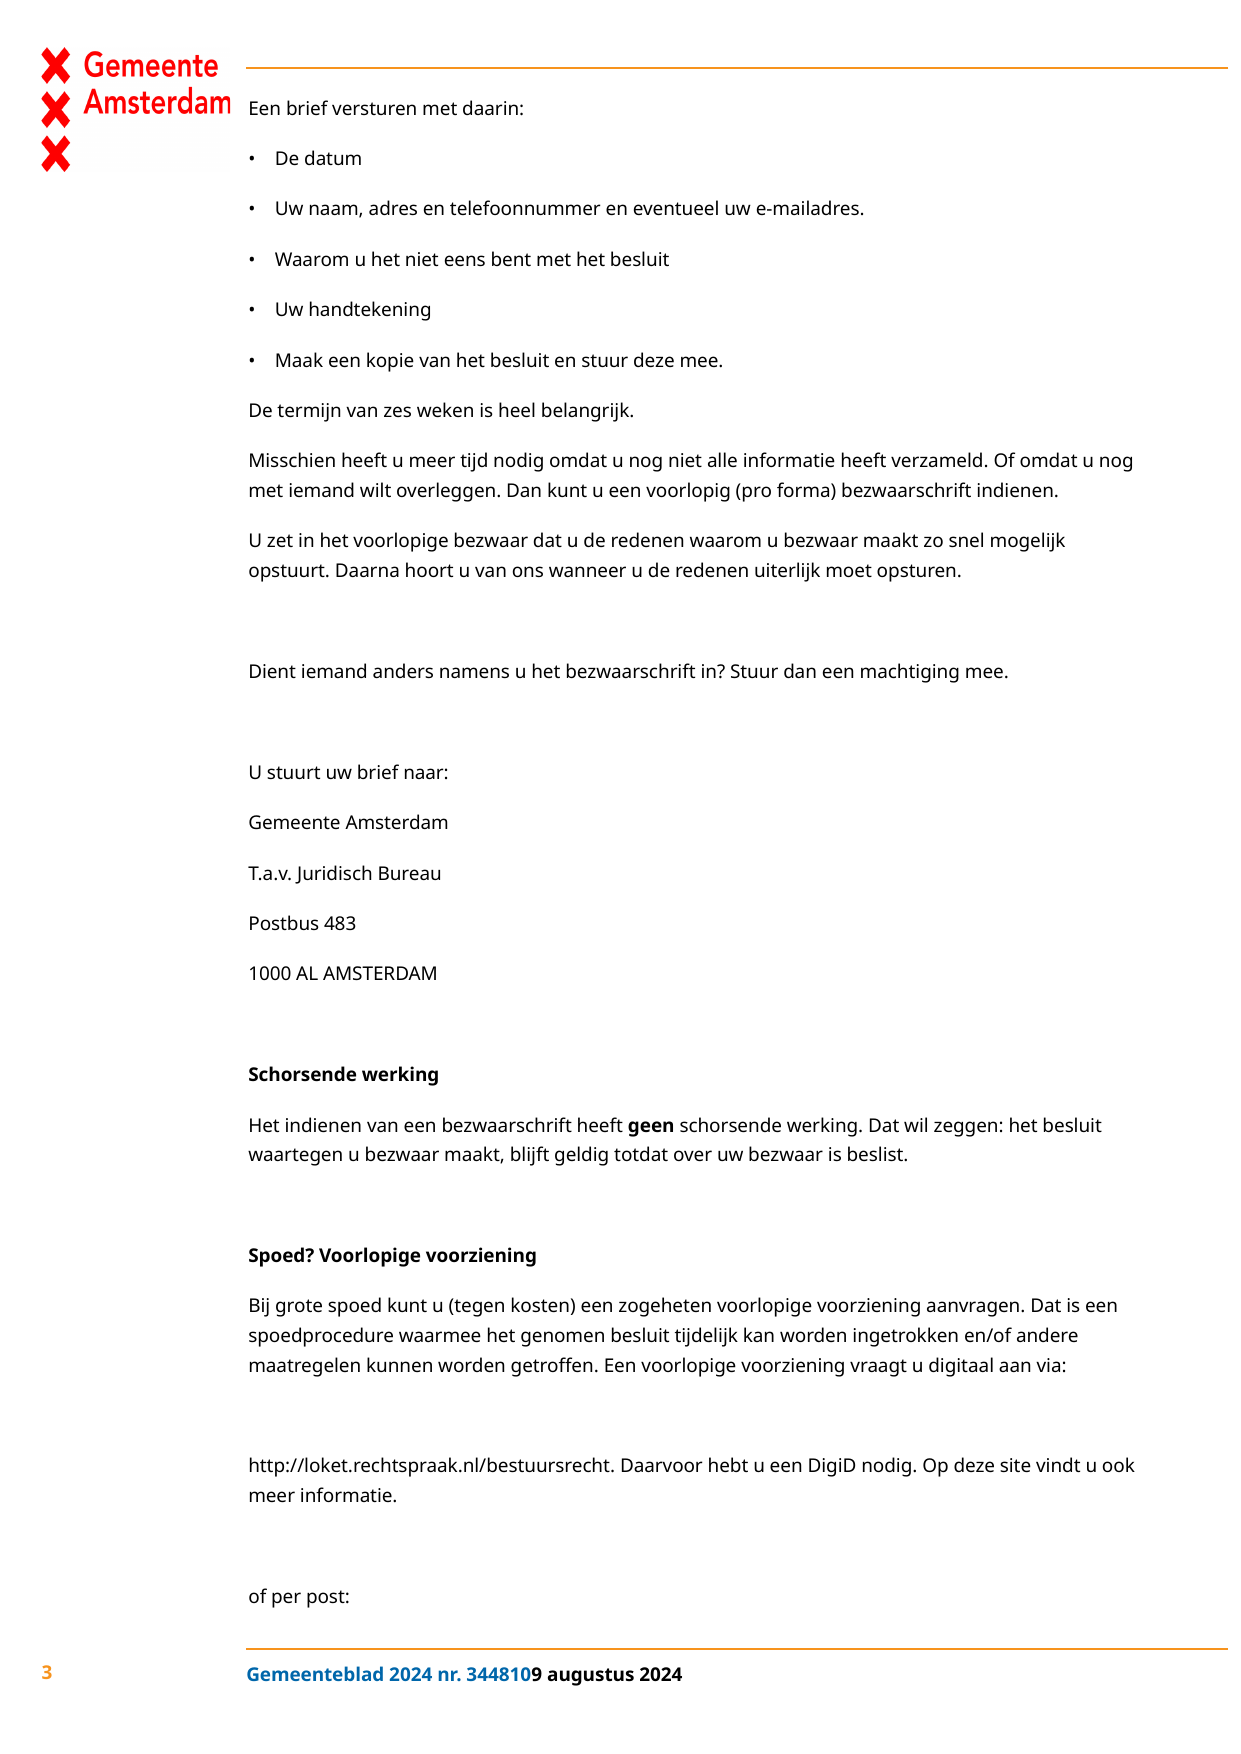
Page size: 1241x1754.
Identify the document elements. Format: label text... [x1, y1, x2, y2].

text Het indienen van een bezwaarschrift heeft geen schorsende werking. Dat wil zeggen: het besluit waartegen u bezwaar maakt, blijft geldig totdat over uw bezwaar is beslist. [248, 1112, 1152, 1167]
text Misschien heeft u meer tijd nodig omdat u nog niet alle informatie heeft verzameld. Of omdat u nog met iemand wilt overleggen. Dan kunt u een voorlopig (pro forma) bezwaarschrift indienen. [248, 448, 1152, 503]
text • De datum [248, 145, 1152, 171]
text Bij grote spoed kunt u (tegen kosten) een zogeheten voorlopige voorziening aanvragen. Dat is een spoedprocedure waarmee het genomen besluit tijdelijk kan worden ingetrokken en/of andere maatregelen kunnen worden getroffen. Een voorlopige voorziening vraagt u digitaal aan via: [248, 1293, 1152, 1378]
text De termijn van zes weken is heel belangrijk. [248, 397, 1152, 423]
text 1000 AL AMSTERDAM [248, 961, 1152, 986]
text • Waarom u het niet eens bent met het besluit [248, 246, 1152, 272]
text • Uw naam, adres en telefoonnummer en eventueel uw e-mailadres. [248, 196, 1152, 221]
text of per post: [248, 1583, 1152, 1609]
text • Uw handtekening [248, 296, 1152, 322]
text Dient iemand anders namens u het bezwaarschrift in? Stuur dan een machtiging mee. [248, 658, 1152, 684]
text Een brief versturen met daarin: [248, 95, 1152, 121]
text • Maak een kopie van het besluit en stuur deze mee. [248, 347, 1152, 373]
picture [41, 47, 231, 172]
text U zet in het voorlopige bezwaar dat u de redenen waarom u bezwaar maakt zo snel mogelijk opstuurt. Daarna hoort u van ons wanneer u de redenen uiterlijk moet opsturen. [248, 528, 1152, 583]
text Schorsende werking [248, 1061, 1152, 1087]
text Spoed? Voorlopige voorziening [248, 1242, 1152, 1268]
text U stuurt uw brief naar: [248, 759, 1152, 785]
text Postbus 483 [248, 910, 1152, 936]
text T.a.v. Juridisch Bureau [248, 860, 1152, 886]
text Gemeente Amsterdam [248, 809, 1152, 835]
text http://loket.rechtspraak.nl/bestuursrecht. Daarvoor hebt u een DigiD nodig. Op deze site vindt u ook meer informatie. [248, 1453, 1152, 1508]
